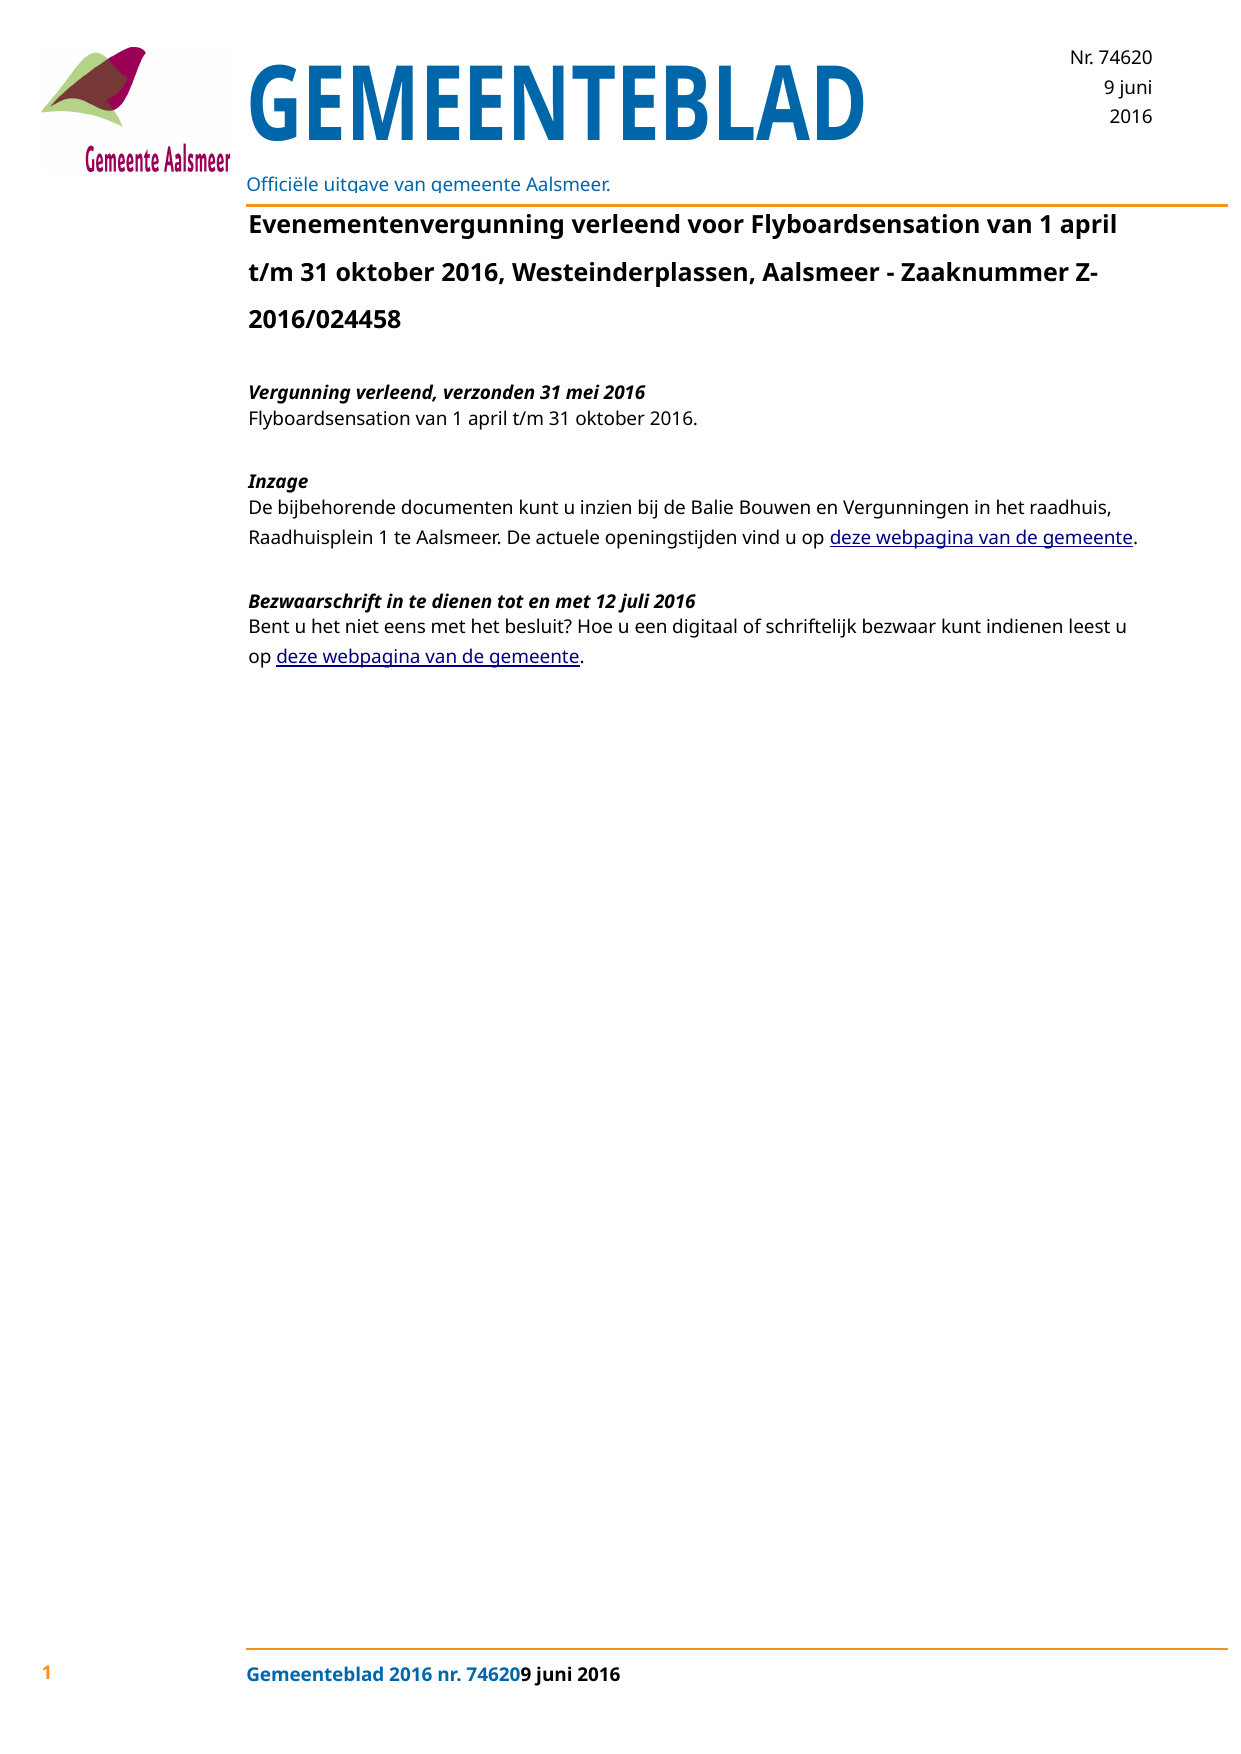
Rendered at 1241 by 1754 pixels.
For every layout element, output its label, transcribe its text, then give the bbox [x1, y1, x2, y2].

text Bezwaarschrift in te dienen tot en met 12 juli 2016 [248, 588, 1152, 614]
text Vergunning verleend, verzonden 31 mei 2016 [248, 379, 1152, 405]
text Inzage [248, 469, 1152, 494]
text Evenementenvergunning verleend voor Flyboardsensation van 1 april t/m 31 oktober 2016, Westeinderplassen, Aalsmeer - Zaaknummer Z-2016/024458 [248, 207, 1152, 336]
text Bent u het niet eens met het besluit? Hoe u een digitaal of schriftelijk bezwaar kunt indienen leest u op deze webpagina van de gemeente. [248, 614, 1152, 669]
text De bijbehorende documenten kunt u inzien bij de Balie Bouwen en Vergunningen in het raadhuis, Raadhuisplein 1 te Aalsmeer. De actuele openingstijden vind u op deze webpagina van de gemeente. [248, 494, 1152, 550]
picture [41, 47, 231, 172]
text Flyboardsensation van 1 april t/m 31 oktober 2016. [248, 405, 1152, 431]
